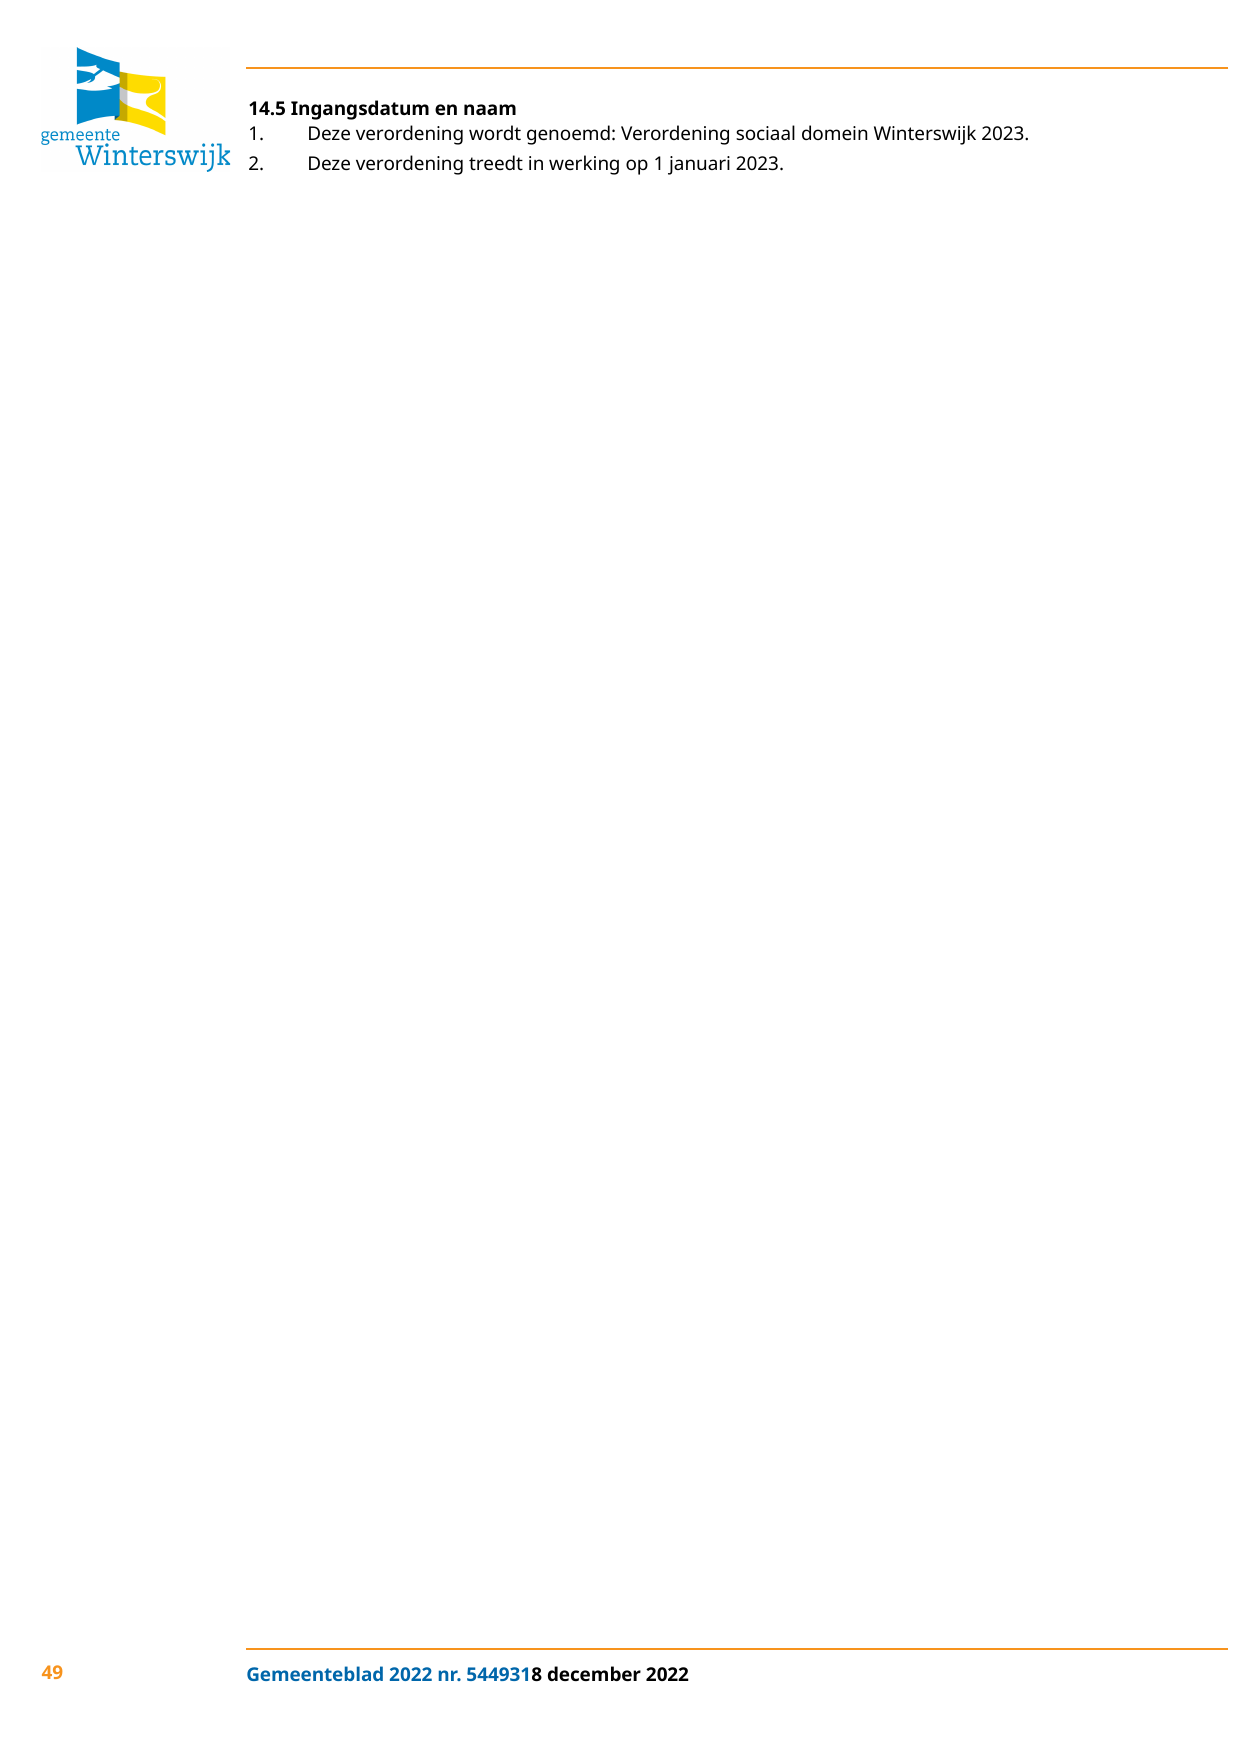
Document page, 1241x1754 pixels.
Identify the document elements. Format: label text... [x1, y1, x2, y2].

list Deze verordening wordt genoemd: Verordening sociaal domein Winterswijk 2023. [248, 121, 1152, 146]
picture [41, 47, 231, 172]
text 14.5 Ingangsdatum en naam [248, 95, 1152, 121]
picture [225, 153, 231, 162]
list Deze verordening treedt in werking op 1 januari 2023. [248, 150, 1152, 176]
